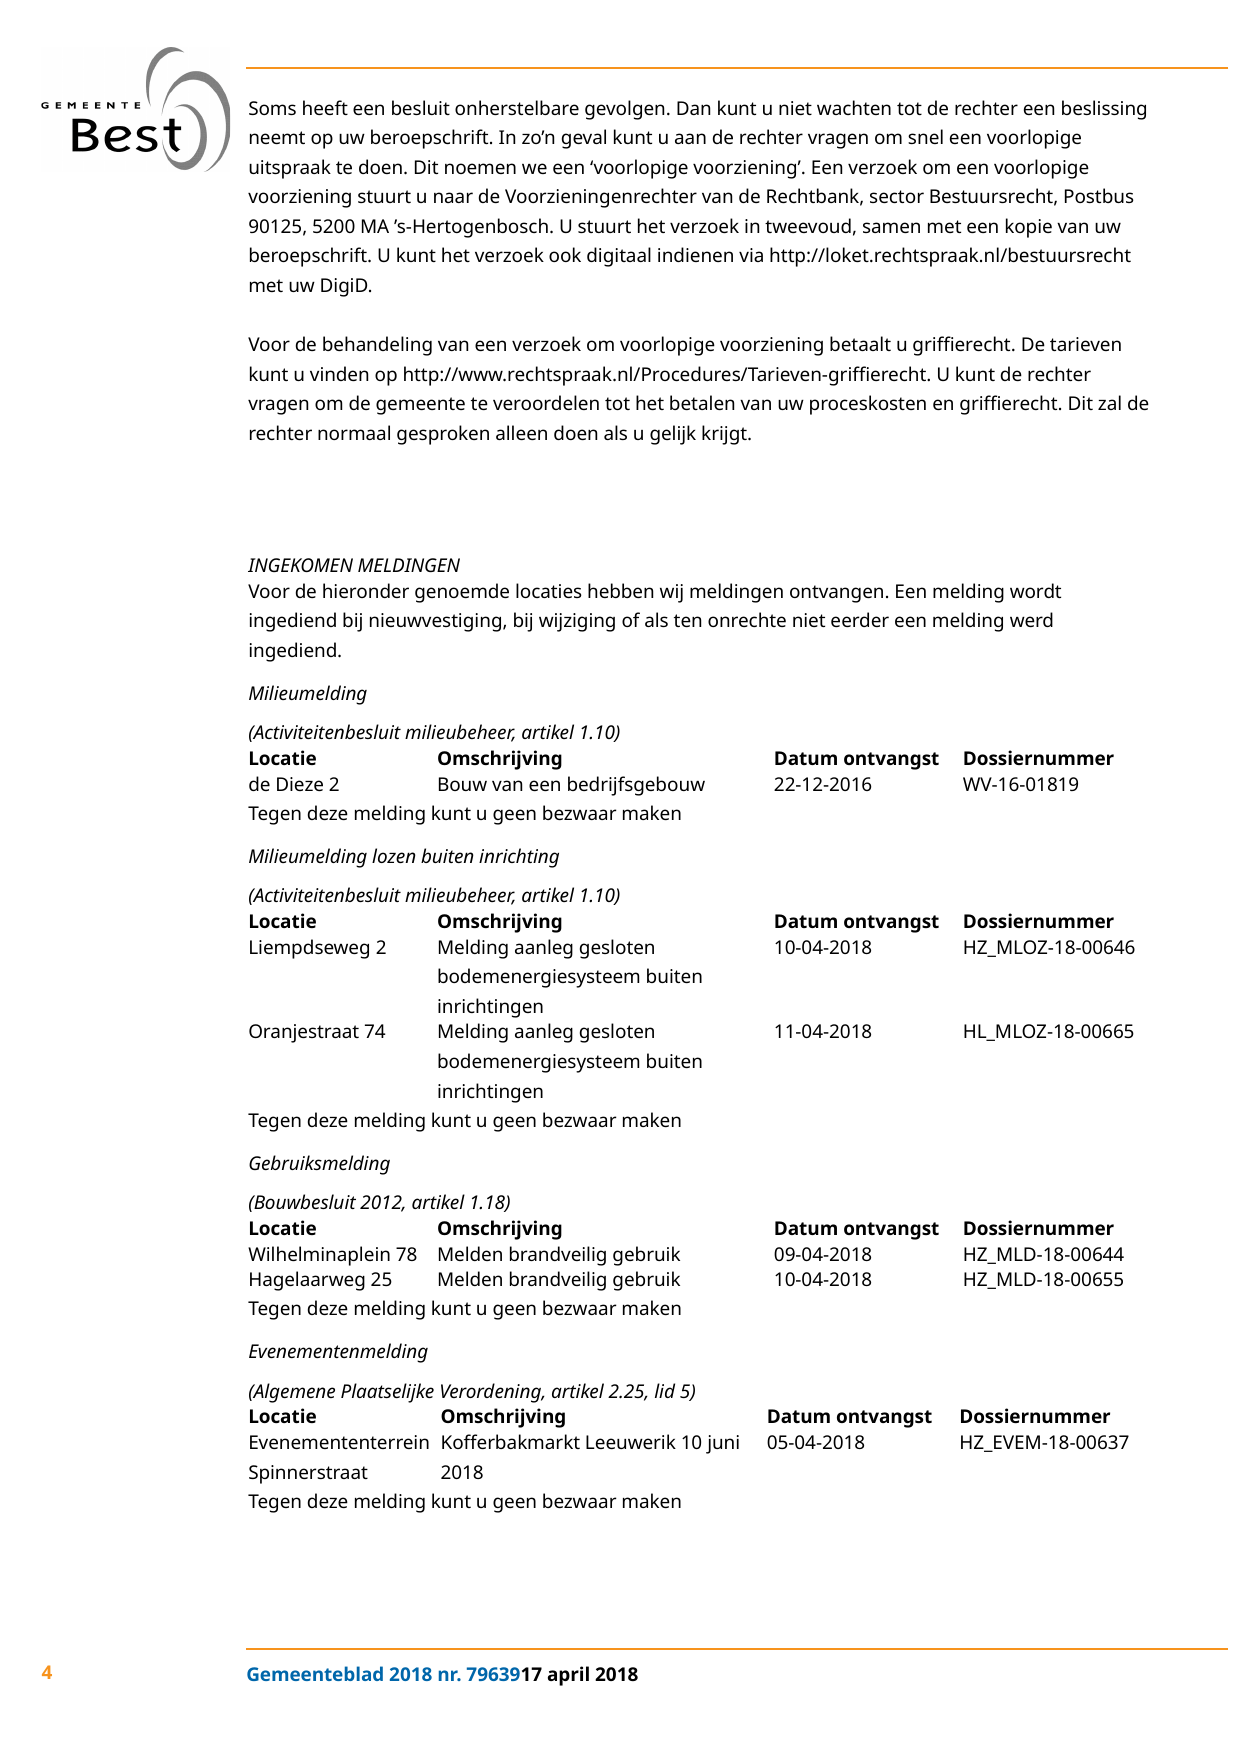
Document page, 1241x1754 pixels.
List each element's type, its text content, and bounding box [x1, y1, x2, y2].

text Milieumelding [248, 680, 1152, 706]
table_header Locatie [248, 1215, 437, 1241]
text Voor de hieronder genoemde locaties hebben wij meldingen ontvangen. Een melding wordt ingediend bij nieuwvestiging, bij wijziging of als ten onrechte niet eerder een melding werd ingediend. [248, 578, 1152, 663]
table_cell HL_MLOZ-18-00665 [963, 1019, 1152, 1104]
table_header Dossiernummer [959, 1404, 1152, 1429]
table_cell 10-04-2018 [774, 934, 963, 1019]
table_cell HZ_MLOZ-18-00646 [963, 934, 1152, 1019]
table_cell Oranjestraat 74 [248, 1019, 437, 1104]
table_cell HZ_EVEM-18-00637 [959, 1430, 1152, 1485]
text (Algemene Plaatselijke Verordening, artikel 2.25, lid 5) [248, 1378, 1152, 1404]
table_cell Melden brandveilig gebruik [437, 1267, 774, 1292]
table_header Datum ontvangst [774, 1215, 963, 1241]
text Tegen deze melding kunt u geen bezwaar maken [248, 800, 1152, 826]
table_header Locatie [248, 745, 437, 771]
table_header Omschrijving [437, 745, 774, 771]
table_header Omschrijving [440, 1404, 767, 1429]
table_cell Wilhelminaplein 78 [248, 1241, 437, 1267]
text Milieumelding lozen buiten inrichting [248, 843, 1152, 869]
table_cell Melding aanleg gesloten bodemenergiesysteem buiten inrichtingen [437, 934, 774, 1019]
table_header Locatie [248, 1404, 440, 1429]
table_header Datum ontvangst [767, 1404, 959, 1429]
table_cell Bouw van een bedrijfsgebouw [437, 771, 774, 797]
table_header Dossiernummer [963, 745, 1152, 771]
text Tegen deze melding kunt u geen bezwaar maken [248, 1488, 1152, 1514]
table_cell Melden brandveilig gebruik [437, 1241, 774, 1267]
text Evenementenmelding [248, 1339, 1152, 1364]
table_cell HZ_MLD-18-00655 [963, 1267, 1152, 1292]
table_cell 09-04-2018 [774, 1241, 963, 1267]
table_header Dossiernummer [963, 908, 1152, 934]
table_cell 11-04-2018 [774, 1019, 963, 1104]
table_cell 05-04-2018 [767, 1430, 959, 1485]
picture [41, 47, 231, 172]
table_cell Hagelaarweg 25 [248, 1267, 437, 1292]
table_cell 22-12-2016 [774, 771, 963, 797]
table_header Locatie [248, 908, 437, 934]
table_cell 10-04-2018 [774, 1267, 963, 1292]
table_cell Kofferbakmarkt Leeuwerik 10 juni 2018 [440, 1430, 767, 1485]
text Tegen deze melding kunt u geen bezwaar maken [248, 1296, 1152, 1321]
table_cell Liempdseweg 2 [248, 934, 437, 1019]
text (Activiteitenbesluit milieubeheer, artikel 1.10) [248, 882, 1152, 908]
table_cell HZ_MLD-18-00644 [963, 1241, 1152, 1267]
table_cell de Dieze 2 [248, 771, 437, 797]
table_cell Melding aanleg gesloten bodemenergiesysteem buiten inrichtingen [437, 1019, 774, 1104]
table_header Datum ontvangst [774, 745, 963, 771]
text Voor de behandeling van een verzoek om voorlopige voorziening betaalt u griffierecht. De tarieven kunt u vinden op http://www.rechtspraak.nl/Procedures/Tarieven-griffierecht. U kunt de rechter vragen om de gemeente te veroordelen tot het betalen van uw proceskosten en griffierecht. Dit zal de rechter normaal gesproken alleen doen als u gelijk krijgt. [248, 331, 1152, 446]
text Gebruiksmelding [248, 1150, 1152, 1176]
text (Bouwbesluit 2012, artikel 1.18) [248, 1189, 1152, 1215]
table_header Omschrijving [437, 908, 774, 934]
table_header Omschrijving [437, 1215, 774, 1241]
text Soms heeft een besluit onherstelbare gevolgen. Dan kunt u niet wachten tot de rechter een beslissing neemt op uw beroepschrift. In zo’n geval kunt u aan de rechter vragen om snel een voorlopige uitspraak te doen. Dit noemen we een ‘voorlopige voorziening’. Een verzoek om een voorlopige voorziening stuurt u naar de Voorzieningenrechter van de Rechtbank, sector Bestuursrecht, Postbus 90125, 5200 MA ’s-Hertogenbosch. U stuurt het verzoek in tweevoud, samen met een kopie van uw beroepschrift. U kunt het verzoek ook digitaal indienen via http://loket.rechtspraak.nl/bestuursrecht met uw DigiD. [248, 95, 1152, 298]
text Tegen deze melding kunt u geen bezwaar maken [248, 1107, 1152, 1133]
text INGEKOMEN MELDINGEN [248, 552, 1152, 578]
table_header Datum ontvangst [774, 908, 963, 934]
table_header Dossiernummer [963, 1215, 1152, 1241]
text (Activiteitenbesluit milieubeheer, artikel 1.10) [248, 719, 1152, 745]
table_cell WV-16-01819 [963, 771, 1152, 797]
table_cell Evenemententerrein Spinnerstraat [248, 1430, 440, 1485]
